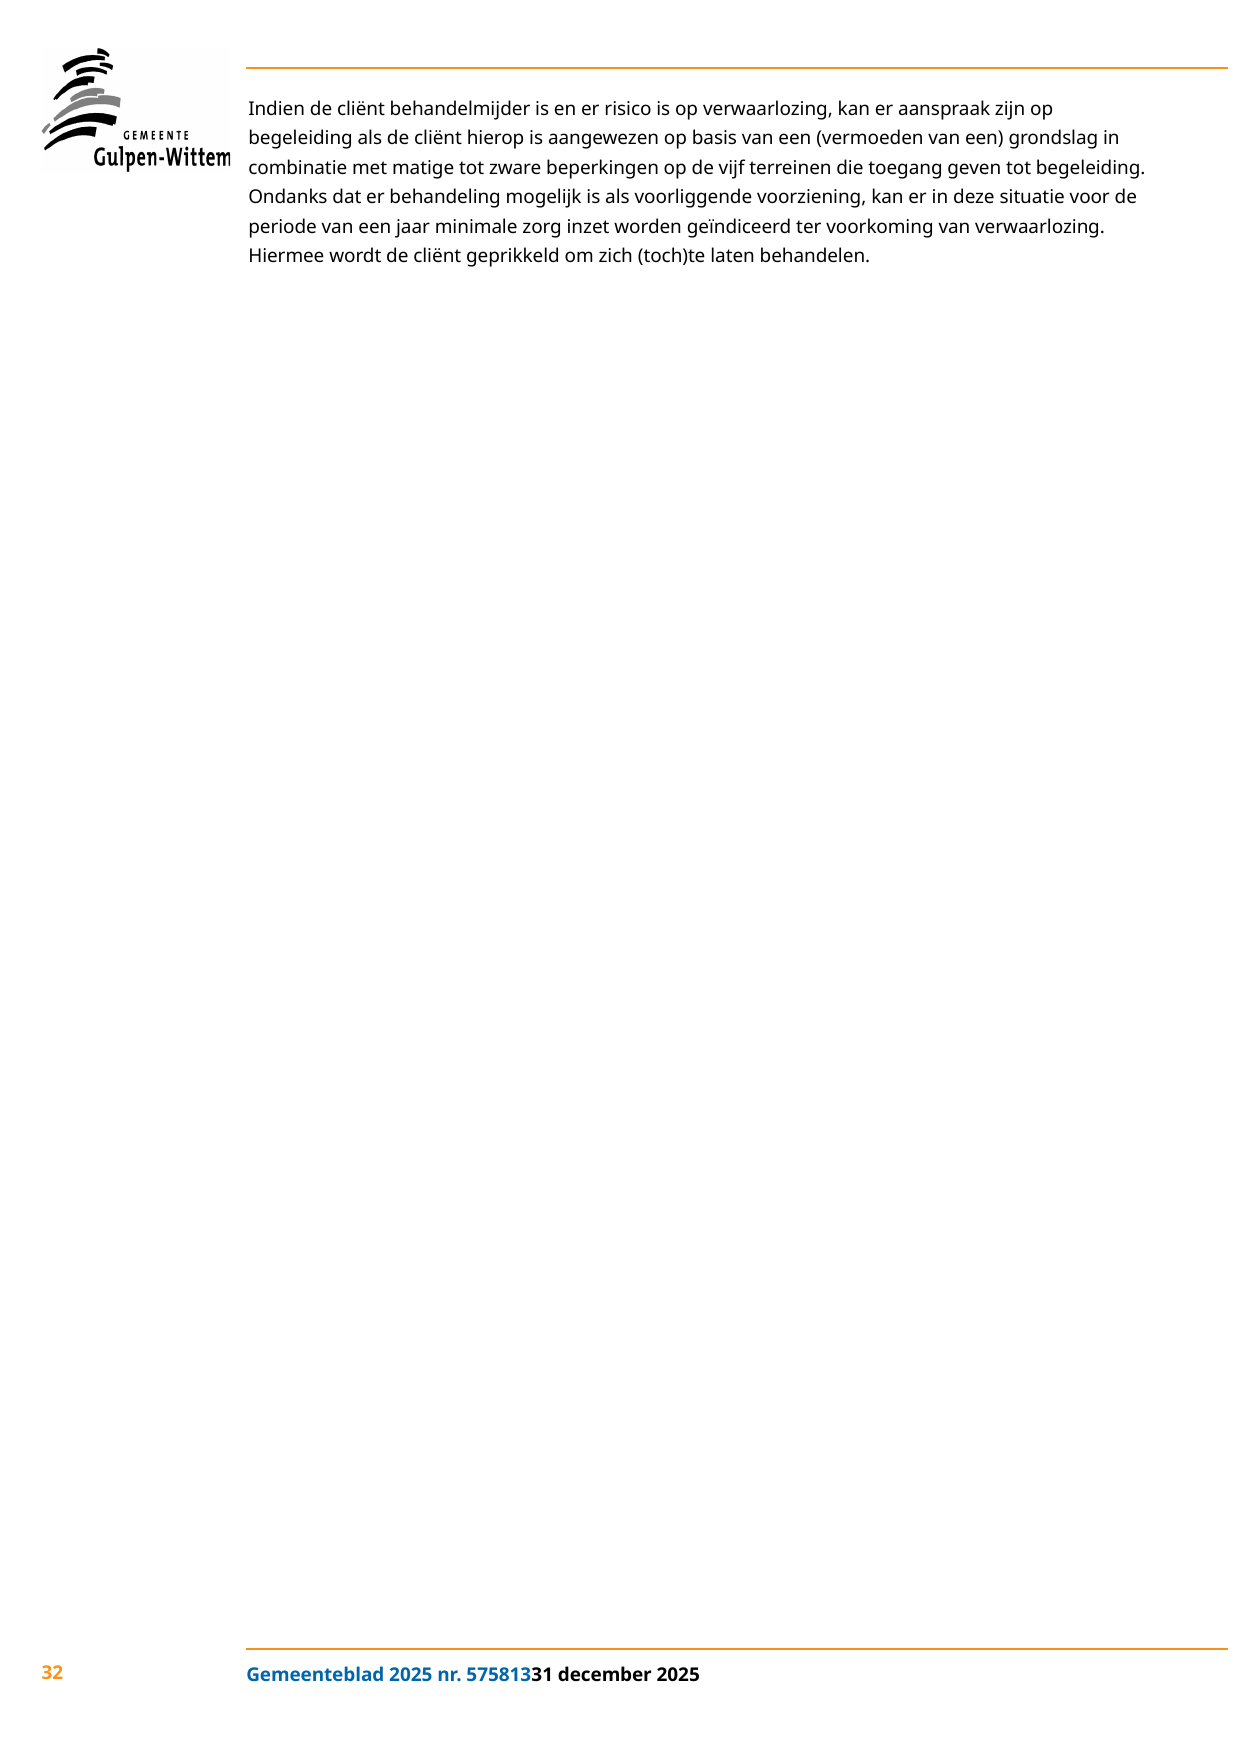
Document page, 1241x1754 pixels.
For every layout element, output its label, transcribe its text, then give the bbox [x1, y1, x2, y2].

picture [41, 47, 231, 172]
text Indien de cliënt behandelmijder is en er risico is op verwaarlozing, kan er aanspraak zijn op begeleiding als de cliënt hierop is aangewezen op basis van een (vermoeden van een) grondslag in combinatie met matige tot zware beperkingen op de vijf terreinen die toegang geven tot begeleiding. Ondanks dat er behandeling mogelijk is als voorliggende voorziening, kan er in deze situatie voor de periode van een jaar minimale zorg inzet worden geïndiceerd ter voorkoming van verwaarlozing. Hiermee wordt de cliënt geprikkeld om zich (toch)te laten behandelen. [248, 95, 1152, 268]
